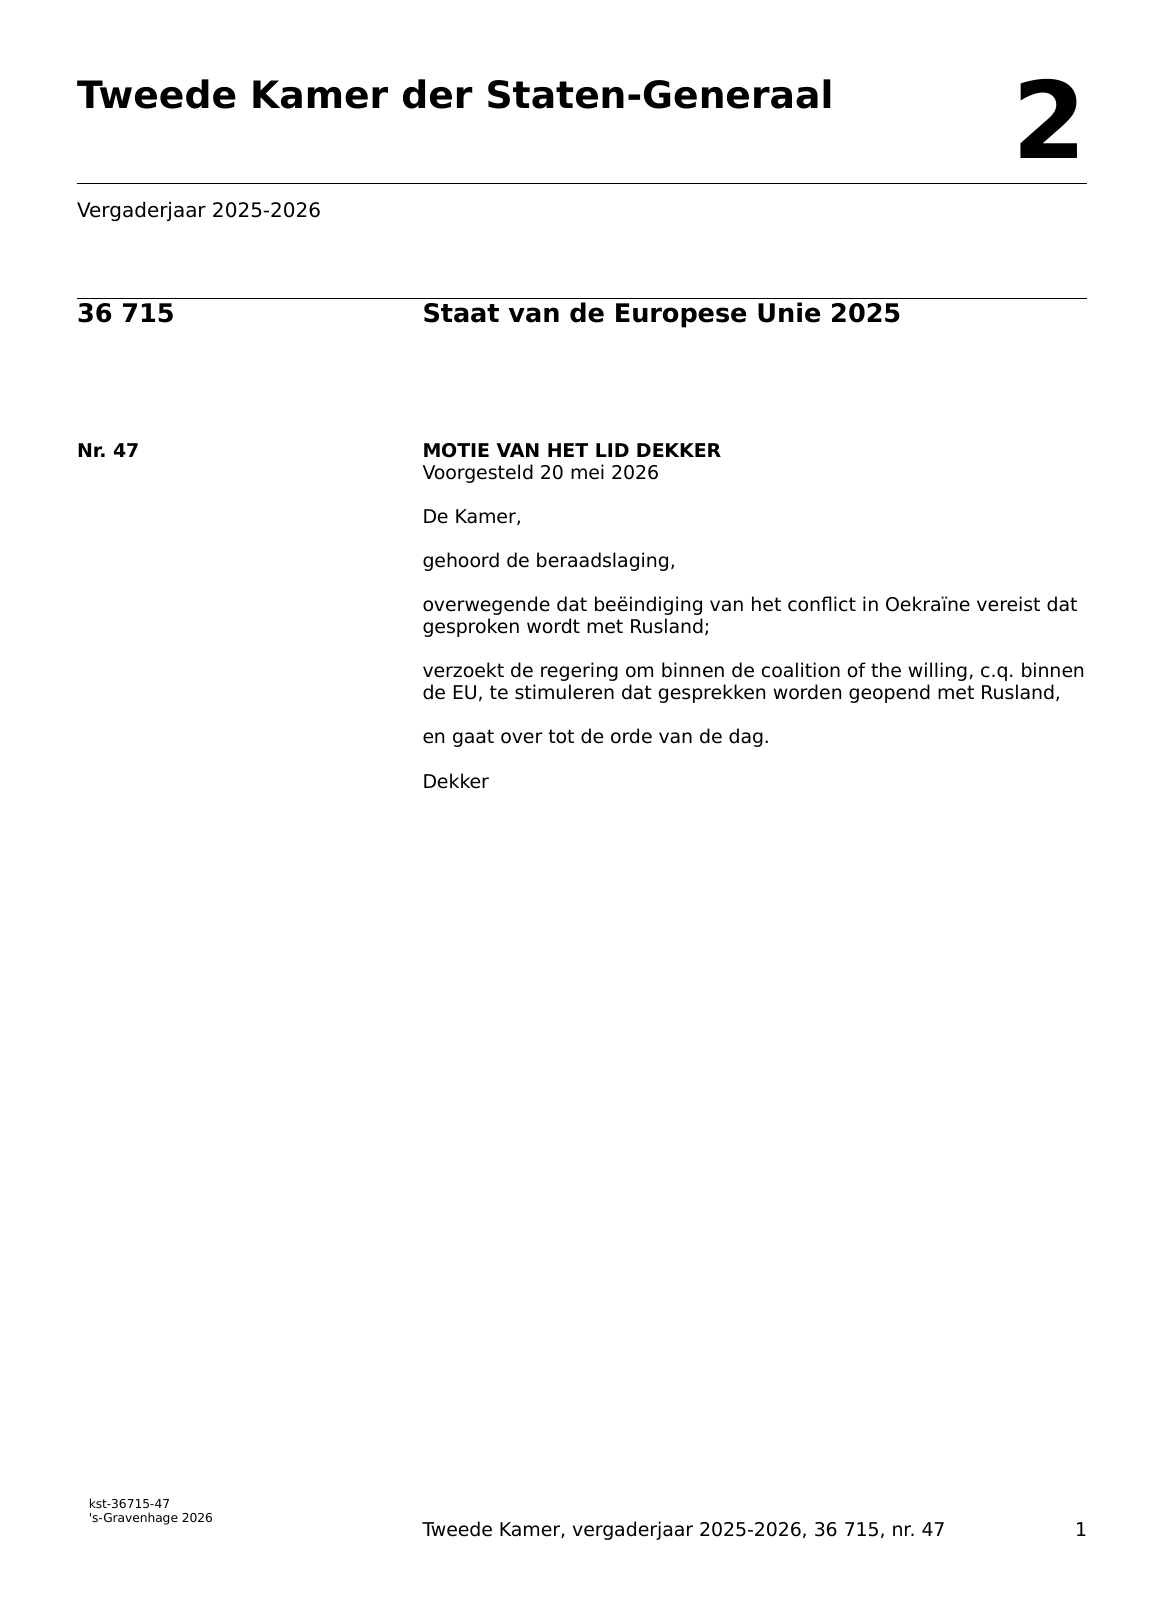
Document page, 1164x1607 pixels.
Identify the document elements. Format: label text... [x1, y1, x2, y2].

text en gaat over tot de orde van de dag. [422, 726, 1087, 748]
subtitle Nr. 47 MOTIE VAN HET LID DEKKER [77, 440, 1087, 462]
table_header 2 [886, 59, 1087, 183]
text De Kamer, [422, 506, 1087, 528]
text Dekker [422, 771, 1087, 793]
text overwegende dat beëindiging van het conflict in Oekraïne vereist dat gesproken wordt met Rusland; [422, 594, 1087, 638]
table_cell Vergaderjaar 2025-2026 [77, 184, 1087, 298]
text verzoekt de regering om binnen de coalition of the willing, c.q. binnen de EU, te stimuleren dat gesprekken worden geopend met Rusland, [422, 660, 1087, 704]
text 's-Gravenhage 2026 [88, 1511, 323, 1525]
text kst-36715-47 [88, 1497, 323, 1511]
text gehoord de beraadslaging, [422, 550, 1087, 572]
subtitle 36 715 Staat van de Europese Unie 2025 [77, 299, 1087, 329]
text Voorgesteld 20 mei 2026 [422, 462, 1087, 484]
table_header Tweede Kamer der Staten-Generaal [77, 59, 886, 183]
